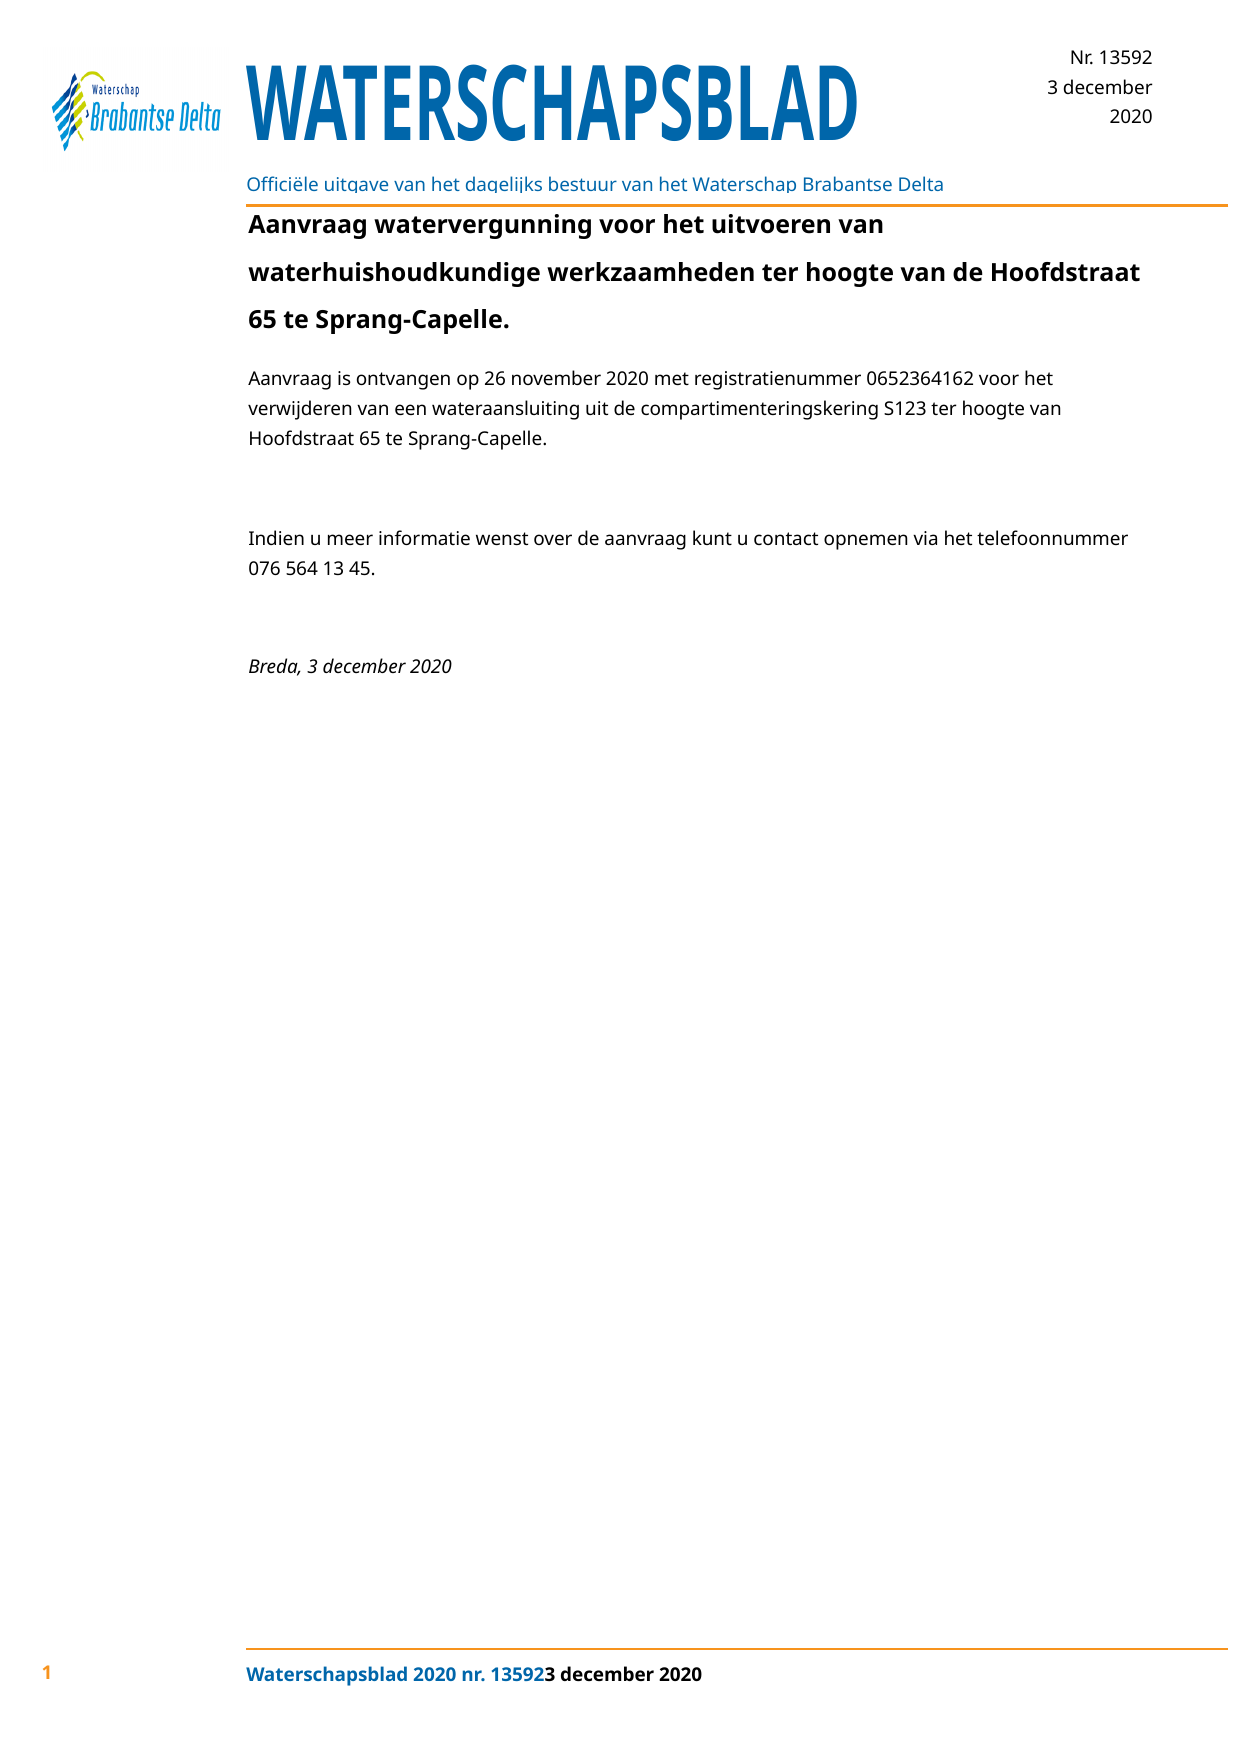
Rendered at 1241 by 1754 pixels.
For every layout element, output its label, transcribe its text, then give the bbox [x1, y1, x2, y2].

text Indien u meer informatie wenst over de aanvraag kunt u contact opnemen via het telefoonnummer 076 564 13 45. [248, 526, 1152, 581]
picture [41, 47, 231, 172]
text Breda, 3 december 2020 [248, 653, 1152, 679]
text Aanvraag watervergunning voor het uitvoeren van waterhuishoudkundige werkzaamheden ter hoogte van de Hoofdstraat 65 te Sprang-Capelle. [248, 207, 1152, 336]
text Aanvraag is ontvangen op 26 november 2020 met registratienummer 0652364162 voor het verwijderen van een wateraansluiting uit de compartimenteringskering S123 ter hoogte van Hoofdstraat 65 te Sprang-Capelle. [248, 366, 1152, 450]
